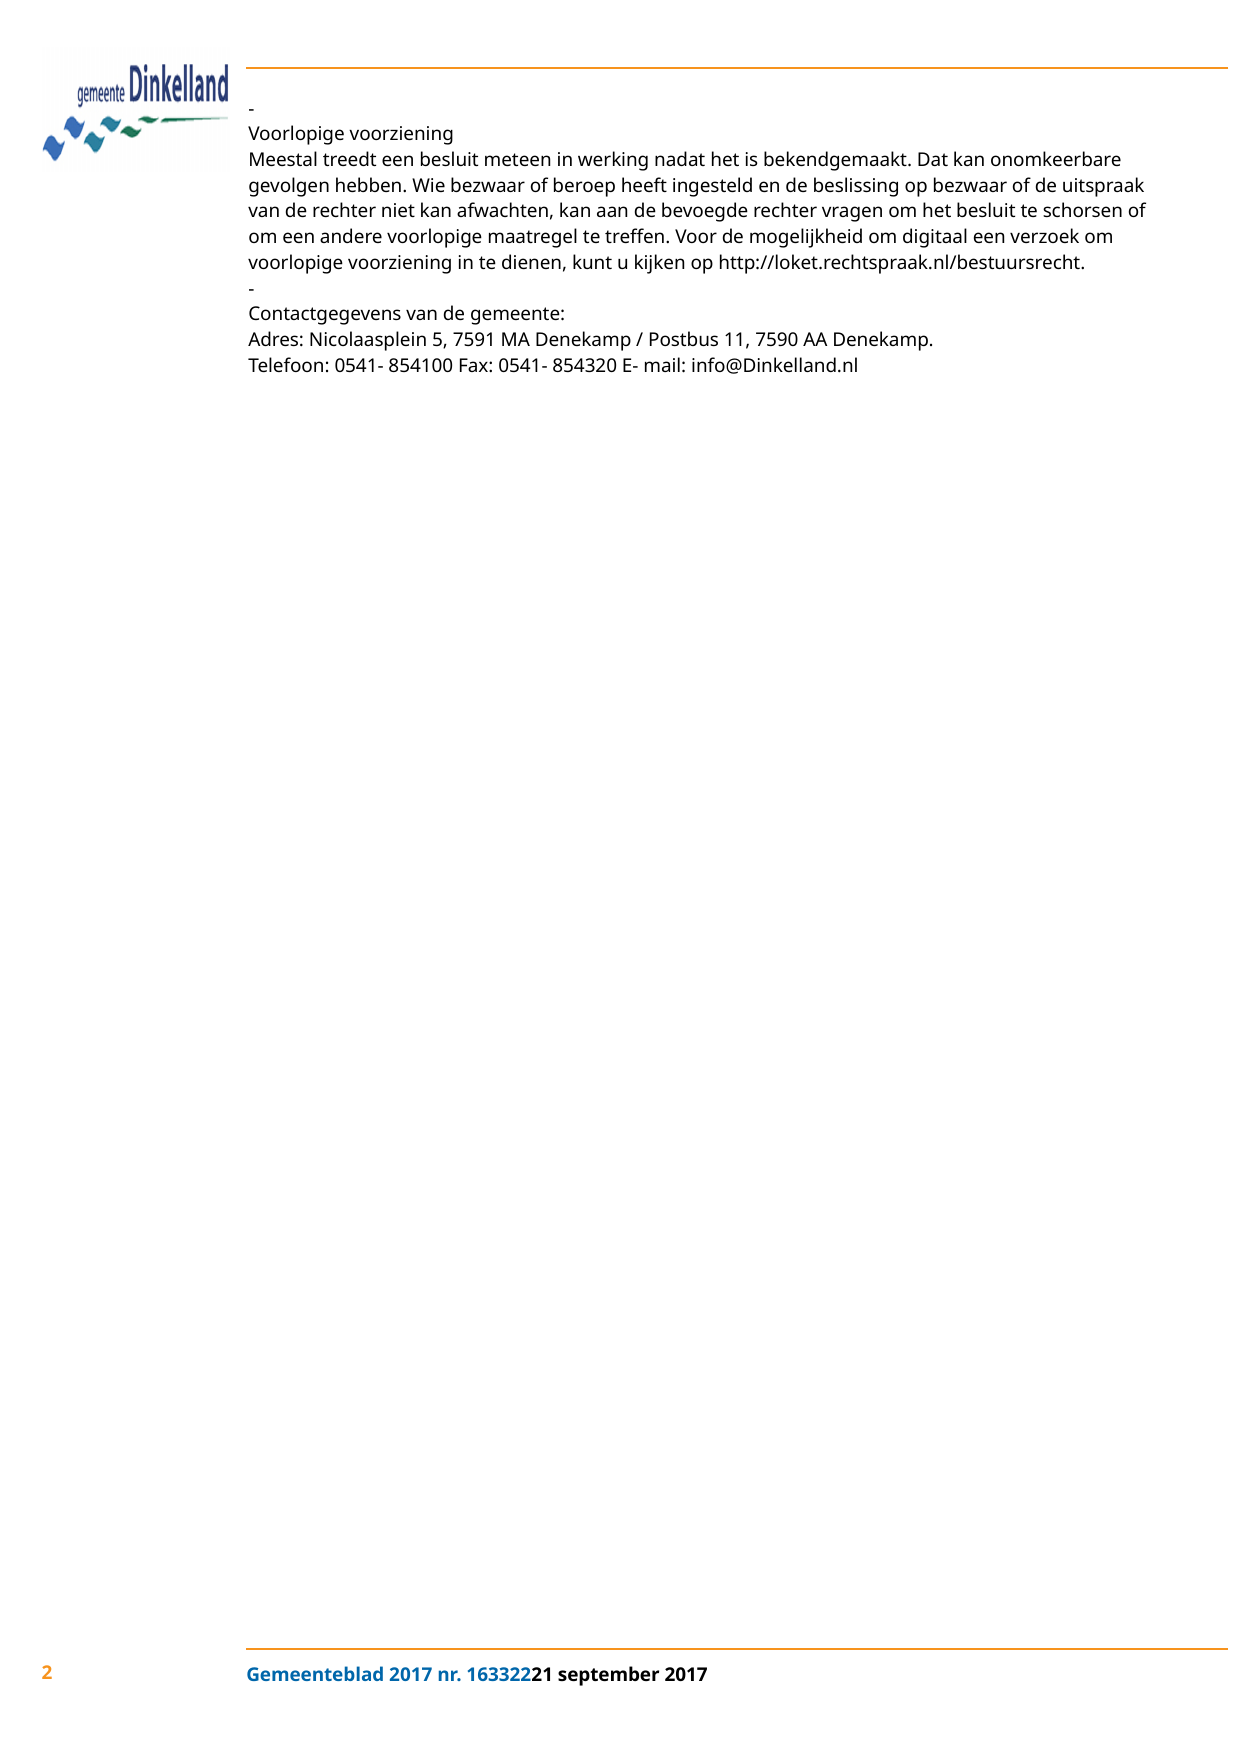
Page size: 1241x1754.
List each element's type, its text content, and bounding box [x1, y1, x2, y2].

text Meestal treedt een besluit meteen in werking nadat het is bekendgemaakt. Dat kan onomkeerbare gevolgen hebben. Wie bezwaar of beroep heeft ingesteld en de beslissing op bezwaar of de uitspraak van de rechter niet kan afwachten, kan aan de bevoegde rechter vragen om het besluit te schorsen of om een andere voorlopige maatregel te treffen. Voor de mogelijkheid om digitaal een verzoek om voorlopige voorziening in te dienen, kunt u kijken op http://loket.rechtspraak.nl/bestuursrecht. [248, 146, 1152, 275]
text Contactgegevens van de gemeente: [248, 301, 1152, 326]
text Telefoon: 0541- 854100 Fax: 0541- 854320 E- mail: info@Dinkelland.nl [248, 352, 1152, 378]
text - [248, 275, 1152, 301]
text Adres: Nicolaasplein 5, 7591 MA Denekamp / Postbus 11, 7590 AA Denekamp. [248, 326, 1152, 352]
picture [41, 47, 231, 172]
text Voorlopige voorziening [248, 121, 1152, 146]
text - [248, 95, 1152, 121]
